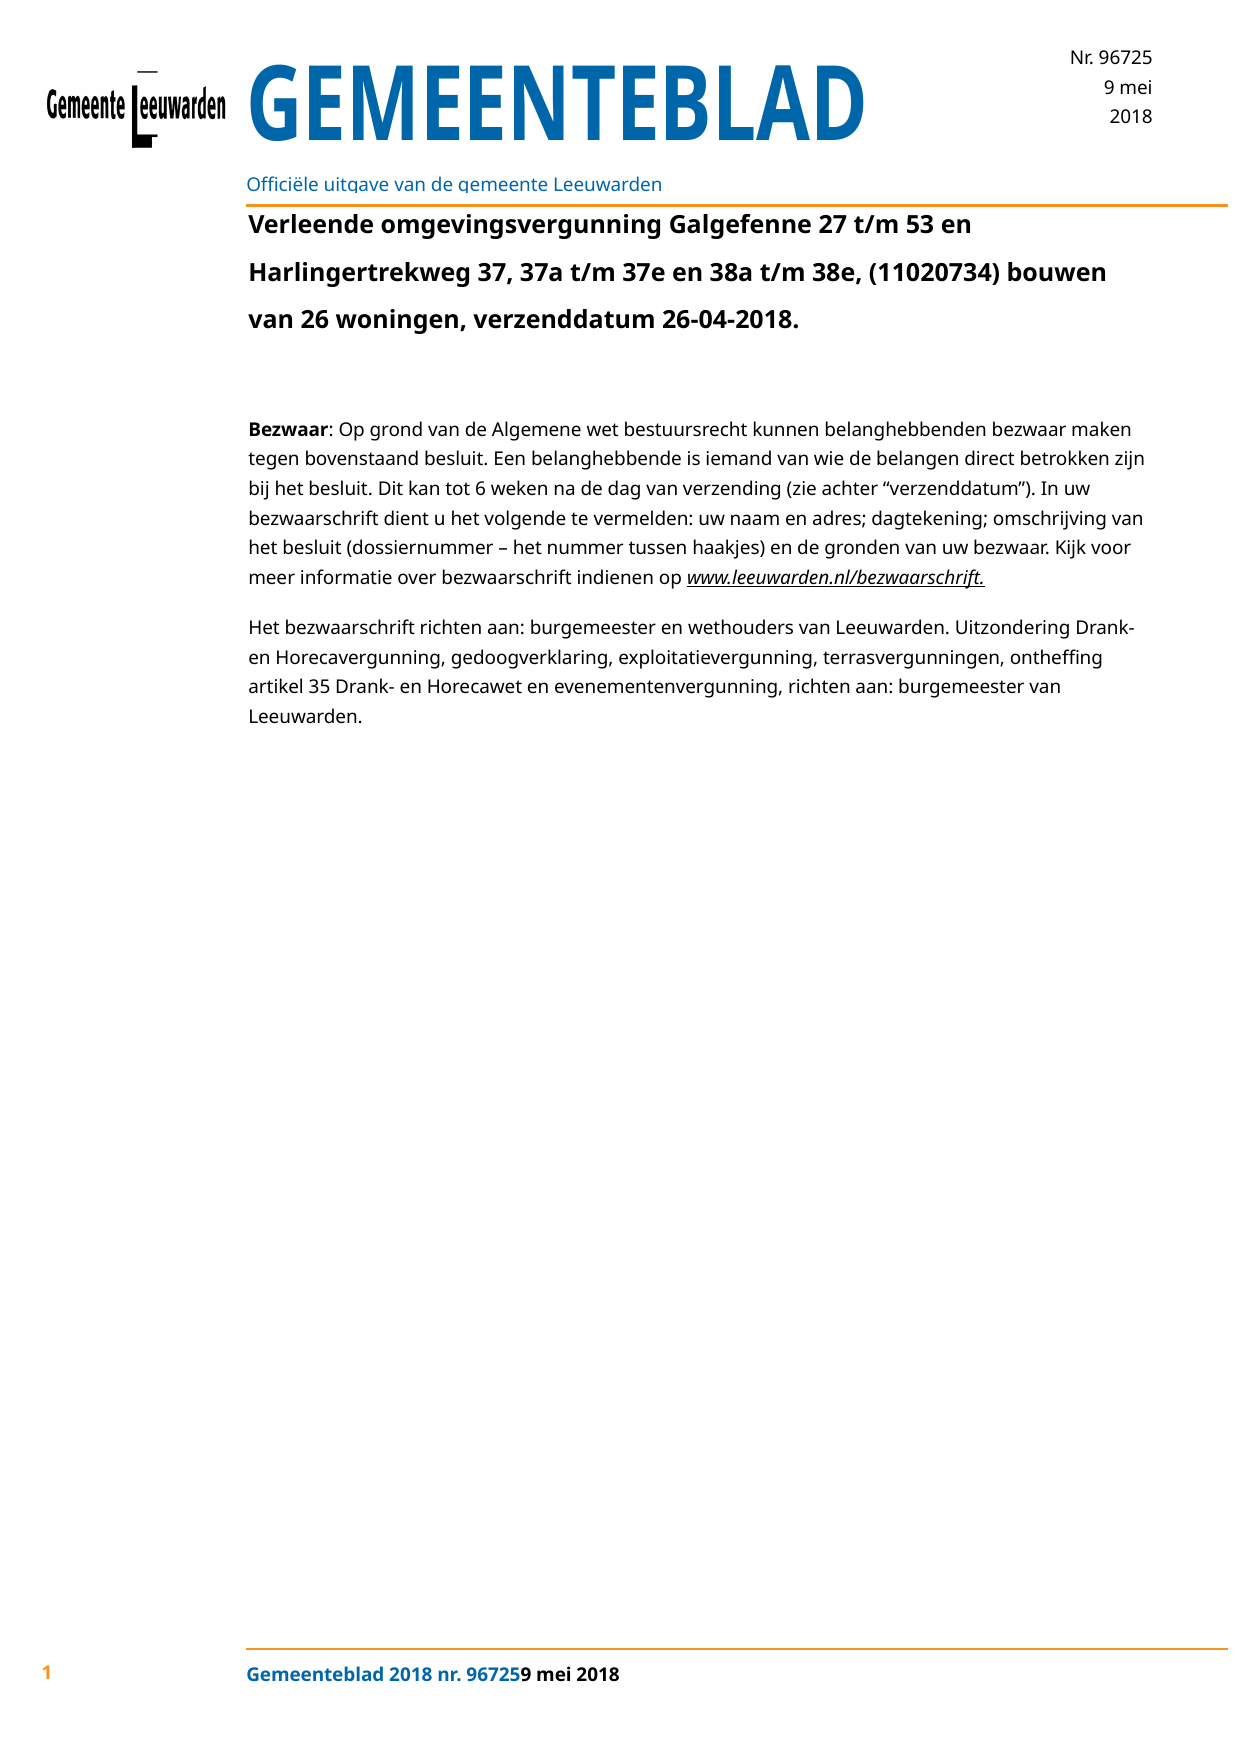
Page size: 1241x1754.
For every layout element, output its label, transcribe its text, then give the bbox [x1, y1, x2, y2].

text Bezwaar: Op grond van de Algemene wet bestuursrecht kunnen belanghebbenden bezwaar maken tegen bovenstaand besluit. Een belanghebbende is iemand van wie de belangen direct betrokken zijn bij het besluit. Dit kan tot 6 weken na de dag van verzending (zie achter “verzenddatum”). In uw bezwaarschrift dient u het volgende te vermelden: uw naam en adres; dagtekening; omschrijving van het besluit (dossiernummer – het nummer tussen haakjes) en de gronden van uw bezwaar. Kijk voor meer informatie over bezwaarschrift indienen op www.leeuwarden.nl/bezwaarschrift. [248, 416, 1152, 589]
text Het bezwaarschrift richten aan: burgemeester en wethouders van Leeuwarden. Uitzondering Drank- en Horecavergunning, gedoogverklaring, exploitatievergunning, terrasvergunningen, ontheffing artikel 35 Drank- en Horecawet en evenementenvergunning, richten aan: burgemeester van Leeuwarden. [248, 614, 1152, 729]
picture [41, 47, 231, 172]
text Verleende omgevingsvergunning Galgefenne 27 t/m 53 en Harlingertrekweg 37, 37a t/m 37e en 38a t/m 38e, (11020734) bouwen van 26 woningen, verzenddatum 26-04-2018. [248, 207, 1152, 336]
